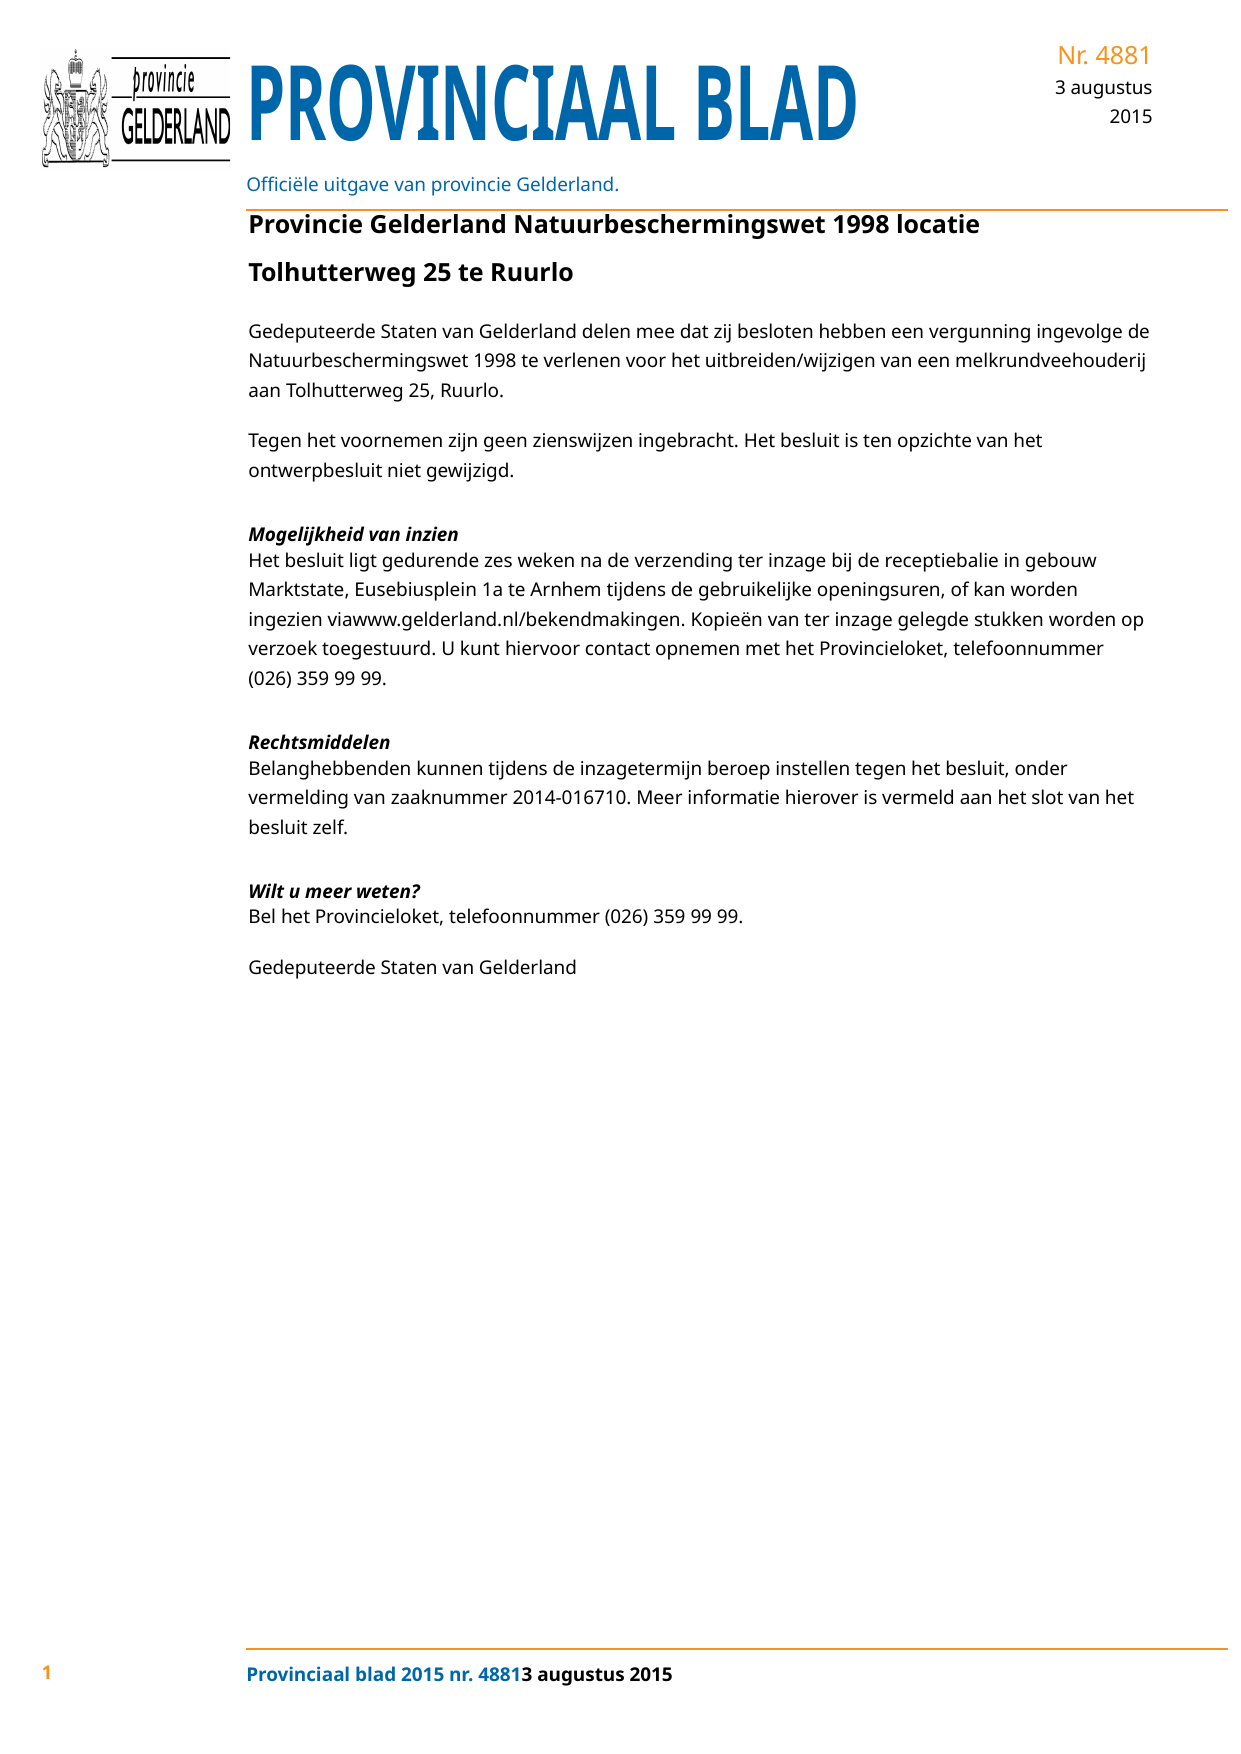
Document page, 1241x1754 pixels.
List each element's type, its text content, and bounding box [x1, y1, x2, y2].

text Provincie Gelderland Natuurbeschermingswet 1998 locatie Tolhutterweg 25 te Ruurlo [248, 211, 1152, 288]
text Gedeputeerde Staten van Gelderland [248, 954, 1152, 980]
text Het besluit ligt gedurende zes weken na de verzending ter inzage bij de receptiebalie in gebouw Marktstate, Eusebiusplein 1a te Arnhem tijdens de gebruikelijke openingsuren, of kan worden ingezien viawww.gelderland.nl/bekendmakingen. Kopieën van ter inzage gelegde stukken worden op verzoek toegestuurd. U kunt hiervoor contact opnemen met het Provincieloket, telefoonnummer (026) 359 99 99. [248, 547, 1152, 691]
text Mogelijkheid van inzien [248, 521, 1152, 547]
text Rechtsmiddelen [248, 729, 1152, 755]
text Gedeputeerde Staten van Gelderland delen mee dat zij besloten hebben een vergunning ingevolge de Natuurbeschermingswet 1998 te verlenen voor het uitbreiden/wijzigen van een melkrundveehouderij aan Tolhutterweg 25, Ruurlo. [248, 318, 1152, 403]
text Belanghebbenden kunnen tijdens de inzagetermijn beroep instellen tegen het besluit, onder vermelding van zaaknummer 2014-016710. Meer informatie hierover is vermeld aan het slot van het besluit zelf. [248, 755, 1152, 840]
text Tegen het voornemen zijn geen zienswijzen ingebracht. Het besluit is ten opzichte van het ontwerpbesluit niet gewijzigd. [248, 427, 1152, 483]
text Bel het Provincieloket, telefoonnummer (026) 359 99 99. [248, 904, 1152, 929]
text Wilt u meer weten? [248, 878, 1152, 904]
picture [41, 47, 231, 172]
